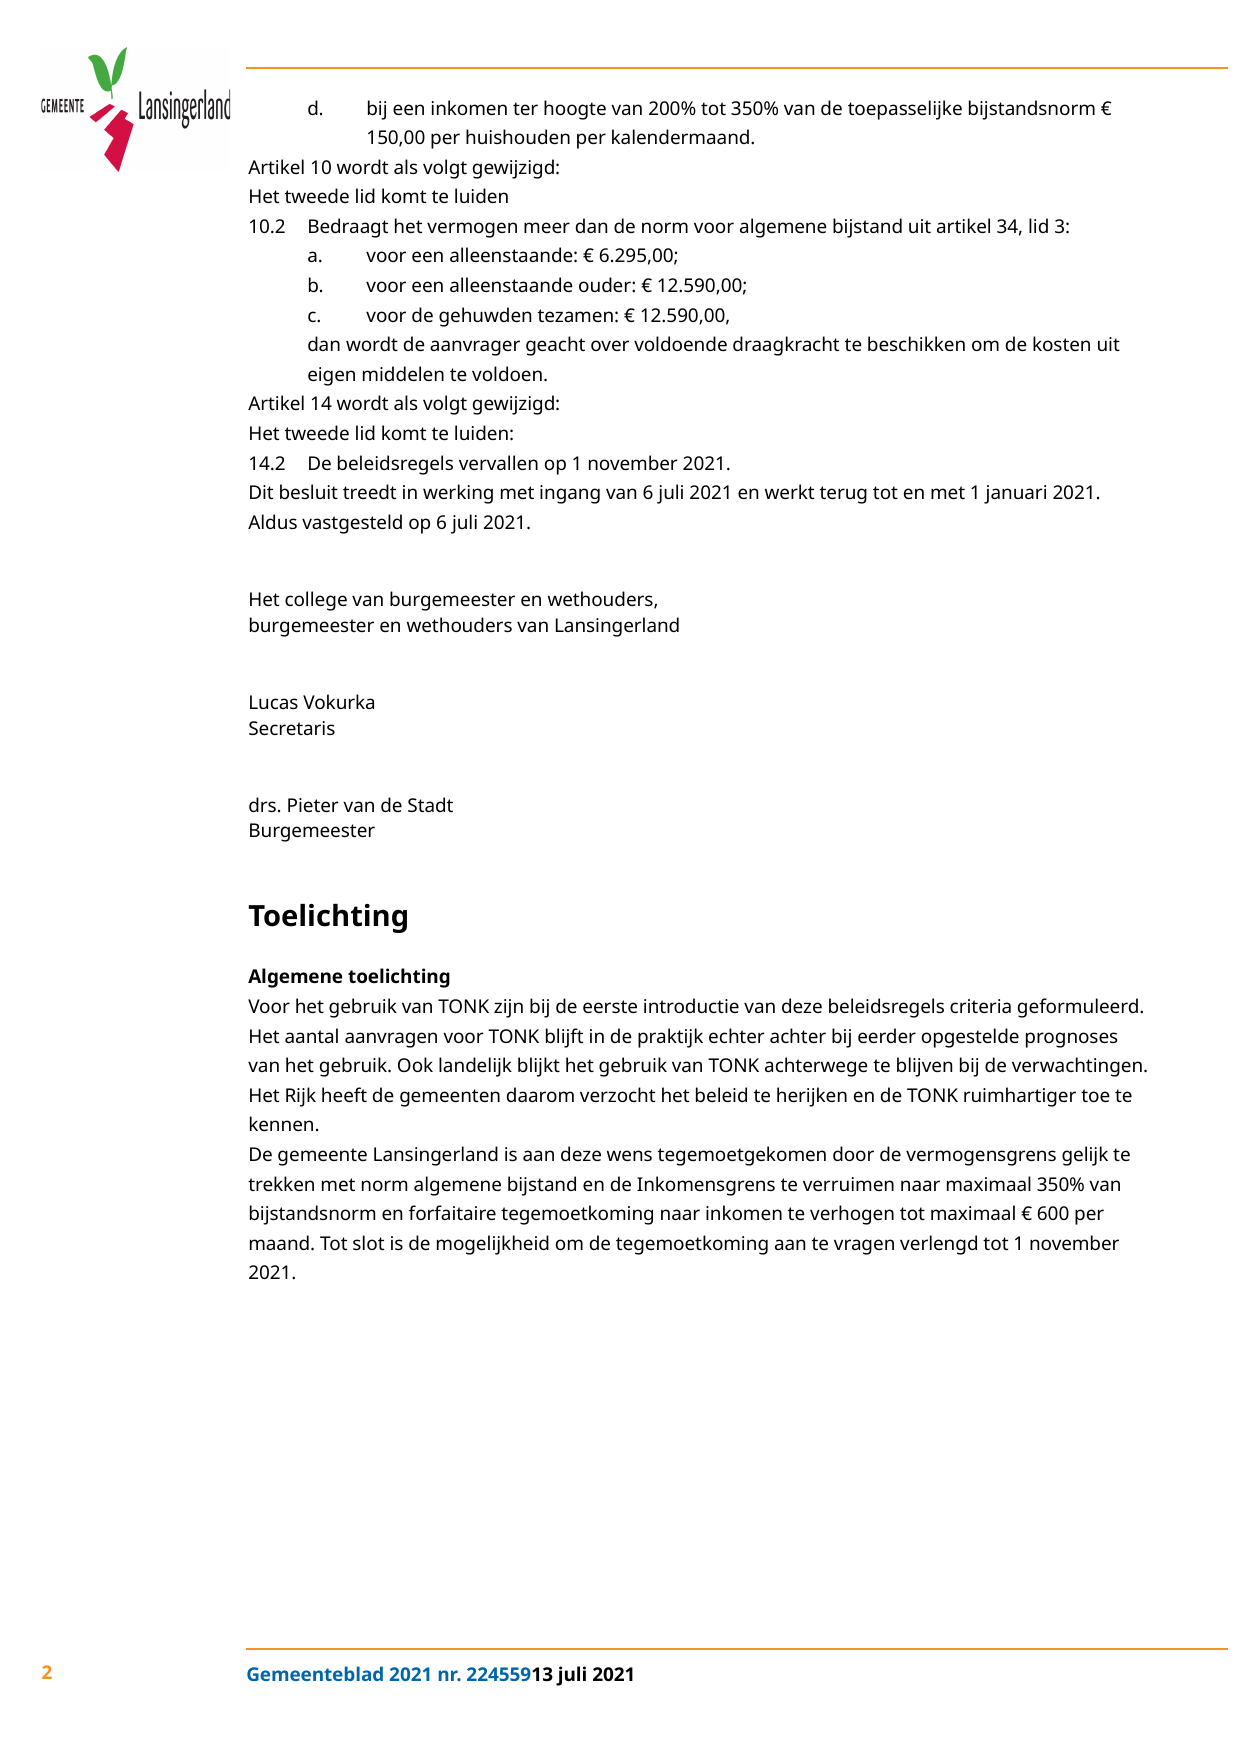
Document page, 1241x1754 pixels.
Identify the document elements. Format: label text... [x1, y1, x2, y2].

text Aldus vastgesteld op 6 juli 2021. [248, 509, 1152, 535]
list De beleidsregels vervallen op 1 november 2021. [248, 450, 1152, 476]
text Lucas Vokurka [248, 689, 1152, 715]
list voor de gehuwden tezamen: € 12.590,00, [307, 302, 1152, 328]
text Het tweede lid komt te luiden [248, 183, 1152, 209]
text Artikel 10 wordt als volgt gewijzigd: [248, 154, 1152, 180]
text Het tweede lid komt te luiden: [248, 420, 1152, 446]
text Het college van burgemeester en wethouders, [248, 586, 1152, 612]
text Dit besluit treedt in werking met ingang van 6 juli 2021 en werkt terug tot en met 1 januari 2021. [248, 479, 1152, 505]
picture [41, 47, 231, 172]
list bij een inkomen ter hoogte van 200% tot 350% van de toepasselijke bijstandsnorm € 150,00 per huishouden per kalendermaand. [307, 95, 1152, 150]
text Secretaris [248, 715, 1152, 741]
text Voor het gebruik van TONK zijn bij de eerste introductie van deze beleidsregels criteria geformuleerd. Het aantal aanvragen voor TONK blijft in de praktijk echter achter bij eerder opgestelde prognoses van het gebruik. Ook landelijk blijkt het gebruik van TONK achterwege te blijven bij de verwachtingen. Het Rijk heeft de gemeenten daarom verzocht het beleid te herijken en de TONK ruimhartiger toe te kennen. [248, 993, 1152, 1137]
list dan wordt de aanvrager geacht over voldoende draagkracht te beschikken om de kosten uit eigen middelen te voldoen. [248, 331, 1152, 387]
list Bedraagt het vermogen meer dan de norm voor algemene bijstand uit artikel 34, lid 3: [248, 213, 1152, 239]
text Algemene toelichting [248, 964, 1152, 989]
text Toelichting [248, 895, 1152, 934]
list voor een alleenstaande: € 6.295,00; [307, 243, 1152, 268]
text burgemeester en wethouders van Lansingerland [248, 612, 1152, 638]
text Burgemeester [248, 818, 1152, 843]
text De gemeente Lansingerland is aan deze wens tegemoetgekomen door de vermogensgrens gelijk te trekken met norm algemene bijstand en de Inkomensgrens te verruimen naar maximaal 350% van bijstandsnorm en forfaitaire tegemoetkoming naar inkomen te verhogen tot maximaal € 600 per maand. Tot slot is de mogelijkheid om de tegemoetkoming aan te vragen verlengd tot 1 november 2021. [248, 1141, 1152, 1285]
text Artikel 14 wordt als volgt gewijzigd: [248, 391, 1152, 416]
text drs. Pieter van de Stadt [248, 792, 1152, 818]
list voor een alleenstaande ouder: € 12.590,00; [307, 272, 1152, 298]
